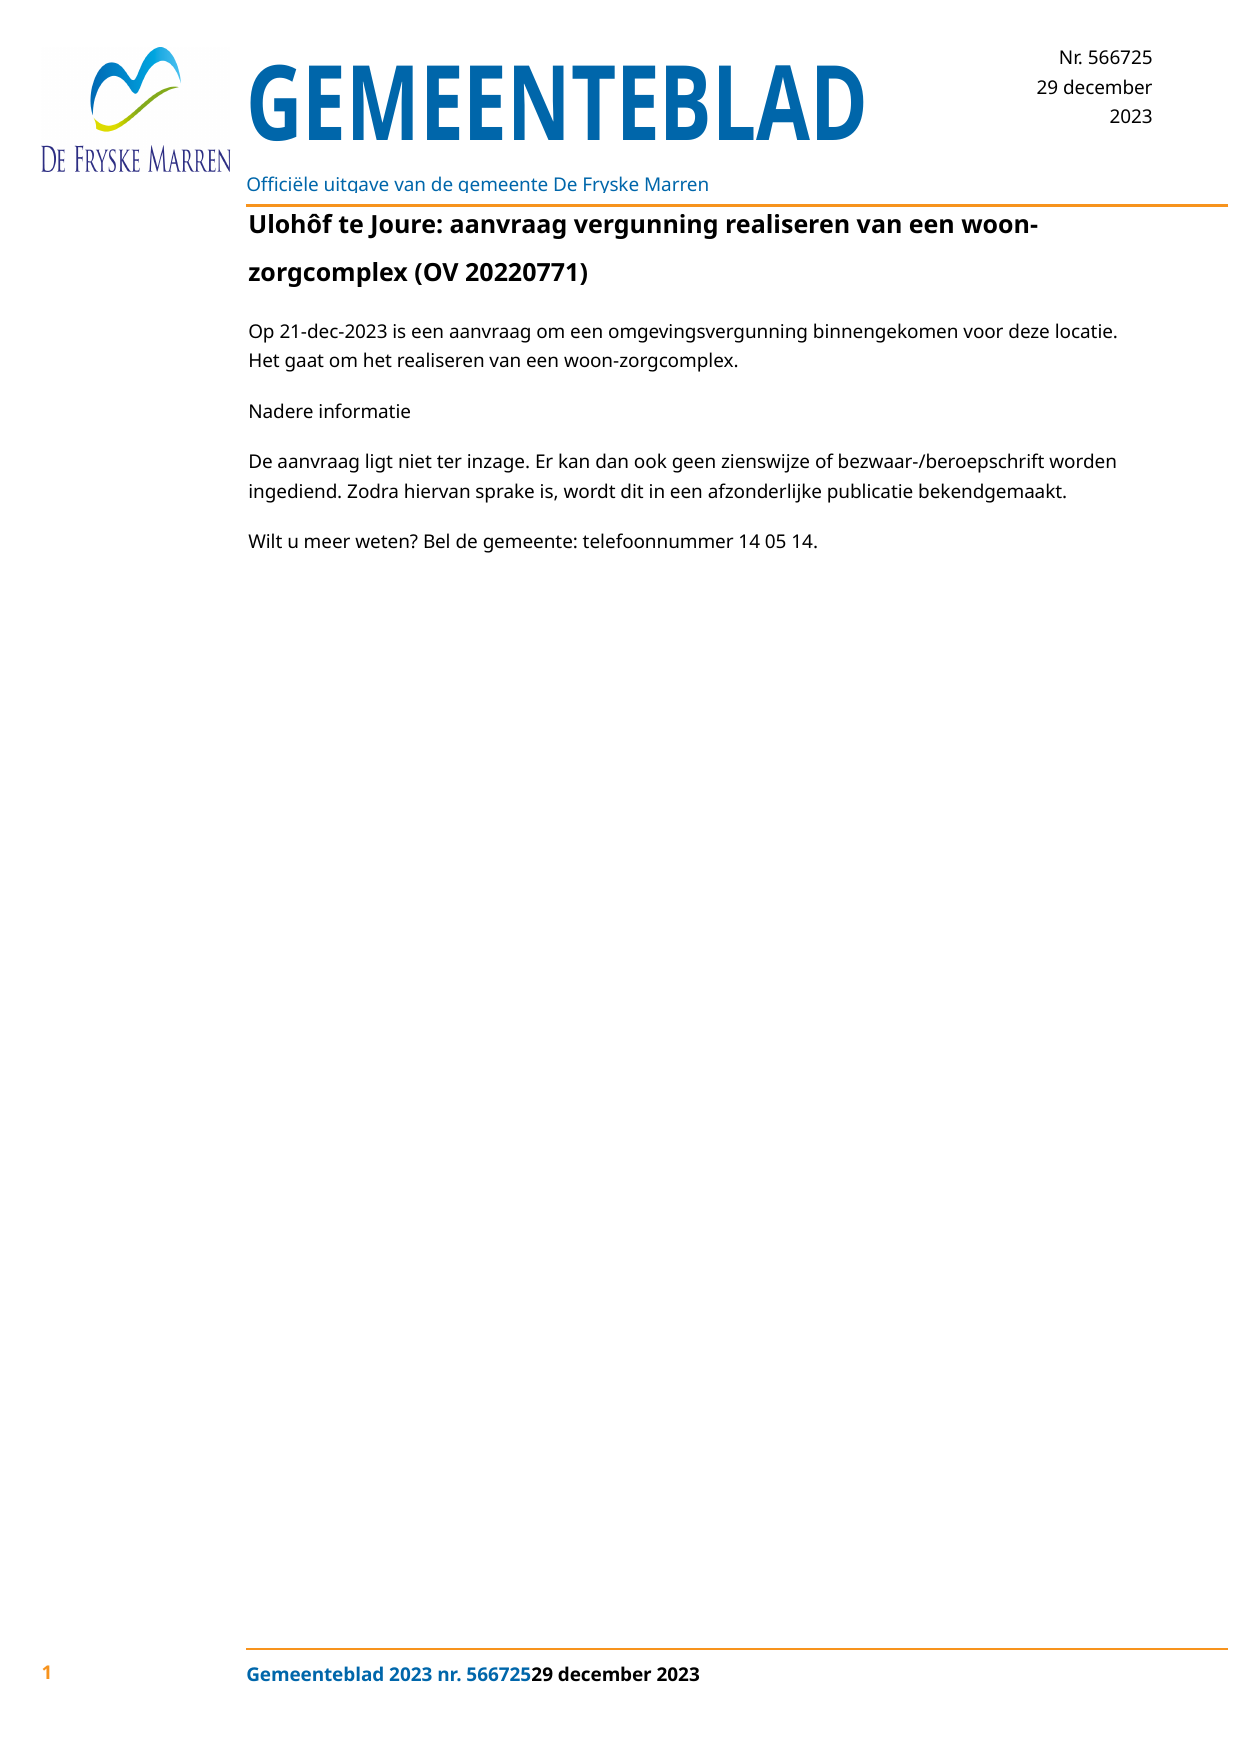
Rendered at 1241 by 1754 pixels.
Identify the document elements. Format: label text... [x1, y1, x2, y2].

text Ulohôf te Joure: aanvraag vergunning realiseren van een woon-zorgcomplex (OV 20220771) [248, 207, 1152, 288]
text De aanvraag ligt niet ter inzage. Er kan dan ook geen zienswijze of bezwaar-/beroepschrift worden ingediend. Zodra hiervan sprake is, wordt dit in een afzonderlijke publicatie bekendgemaakt. [248, 448, 1152, 504]
text Nadere informatie [248, 398, 1152, 424]
picture [41, 47, 231, 172]
text Wilt u meer weten? Bel de gemeente: telefoonnummer 14 05 14. [248, 528, 1152, 554]
text Op 21-dec-2023 is een aanvraag om een omgevingsvergunning binnengekomen voor deze locatie. Het gaat om het realiseren van een woon-zorgcomplex. [248, 318, 1152, 373]
